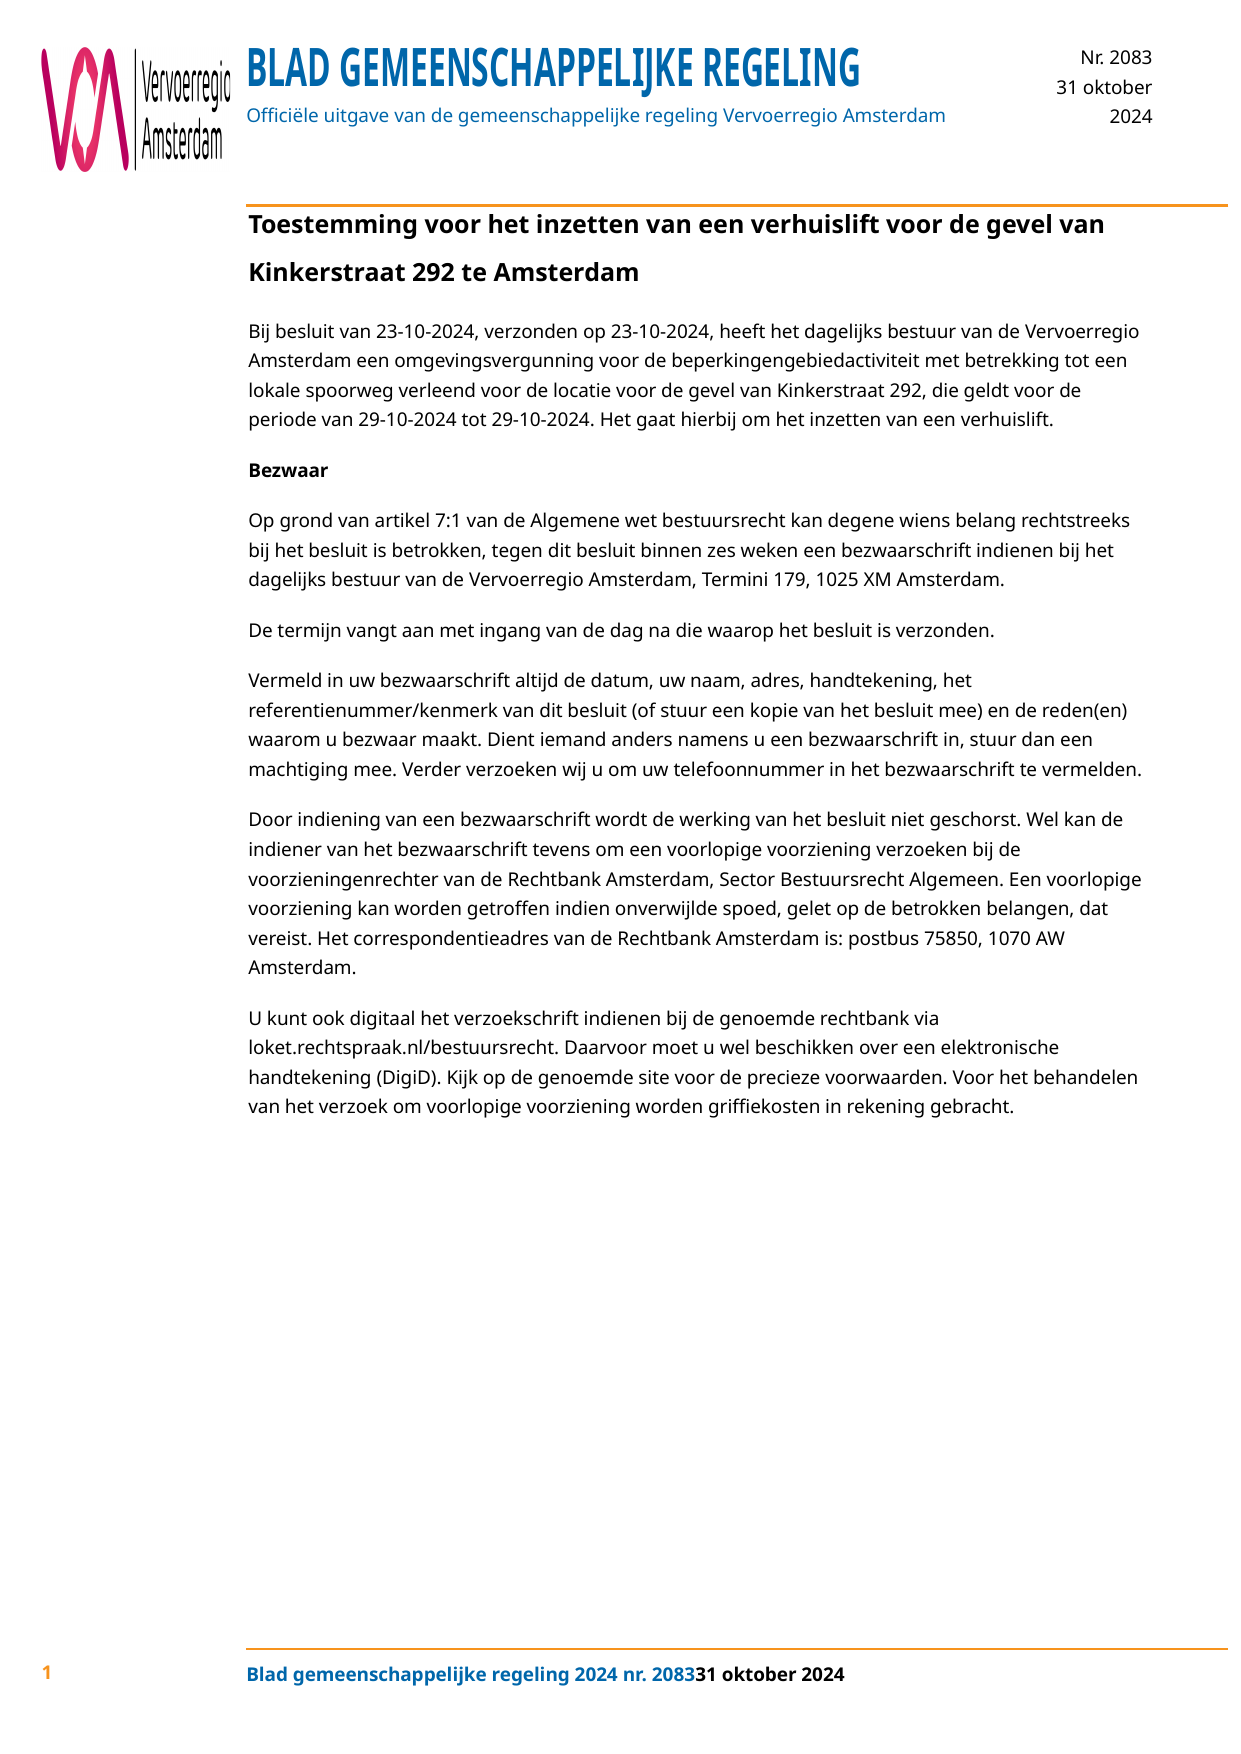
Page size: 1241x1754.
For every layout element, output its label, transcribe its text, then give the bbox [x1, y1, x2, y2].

text U kunt ook digitaal het verzoekschrift indienen bij de genoemde rechtbank via loket.rechtspraak.nl/bestuursrecht. Daarvoor moet u wel beschikken over een elektronische handtekening (DigiD). Kijk op de genoemde site voor de precieze voorwaarden. Voor het behandelen van het verzoek om voorlopige voorziening worden griffiekosten in rekening gebracht. [248, 1005, 1152, 1119]
text Bezwaar [248, 457, 1152, 483]
text Op grond van artikel 7:1 van de Algemene wet bestuursrecht kan degene wiens belang rechtstreeks bij het besluit is betrokken, tegen dit besluit binnen zes weken een bezwaarschrift indienen bij het dagelijks bestuur van de Vervoerregio Amsterdam, Termini 179, 1025 XM Amsterdam. [248, 507, 1152, 592]
picture [41, 47, 231, 172]
text Vermeld in uw bezwaarschrift altijd de datum, uw naam, adres, handtekening, het referentienummer/kenmerk van dit besluit (of stuur een kopie van het besluit mee) en de reden(en) waarom u bezwaar maakt. Dient iemand anders namens u een bezwaarschrift in, stuur dan een machtiging mee. Verder verzoeken wij u om uw telefoonnummer in het bezwaarschrift te vermelden. [248, 667, 1152, 782]
text De termijn vangt aan met ingang van de dag na die waarop het besluit is verzonden. [248, 617, 1152, 643]
text Bij besluit van 23-10-2024, verzonden op 23-10-2024, heeft het dagelijks bestuur van de Vervoerregio Amsterdam een omgevingsvergunning voor de beperkingengebiedactiviteit met betrekking tot een lokale spoorweg verleend voor de locatie voor de gevel van Kinkerstraat 292, die geldt voor de periode van 29-10-2024 tot 29-10-2024. Het gaat hierbij om het inzetten van een verhuislift. [248, 318, 1152, 432]
text Toestemming voor het inzetten van een verhuislift voor de gevel van Kinkerstraat 292 te Amsterdam [248, 207, 1152, 288]
text Door indiening van een bezwaarschrift wordt de werking van het besluit niet geschorst. Wel kan de indiener van het bezwaarschrift tevens om een voorlopige voorziening verzoeken bij de voorzieningenrechter van de Rechtbank Amsterdam, Sector Bestuursrecht Algemeen. Een voorlopige voorziening kan worden getroffen indien onverwijlde spoed, gelet op de betrokken belangen, dat vereist. Het correspondentieadres van de Rechtbank Amsterdam is: postbus 75850, 1070 AW Amsterdam. [248, 807, 1152, 980]
